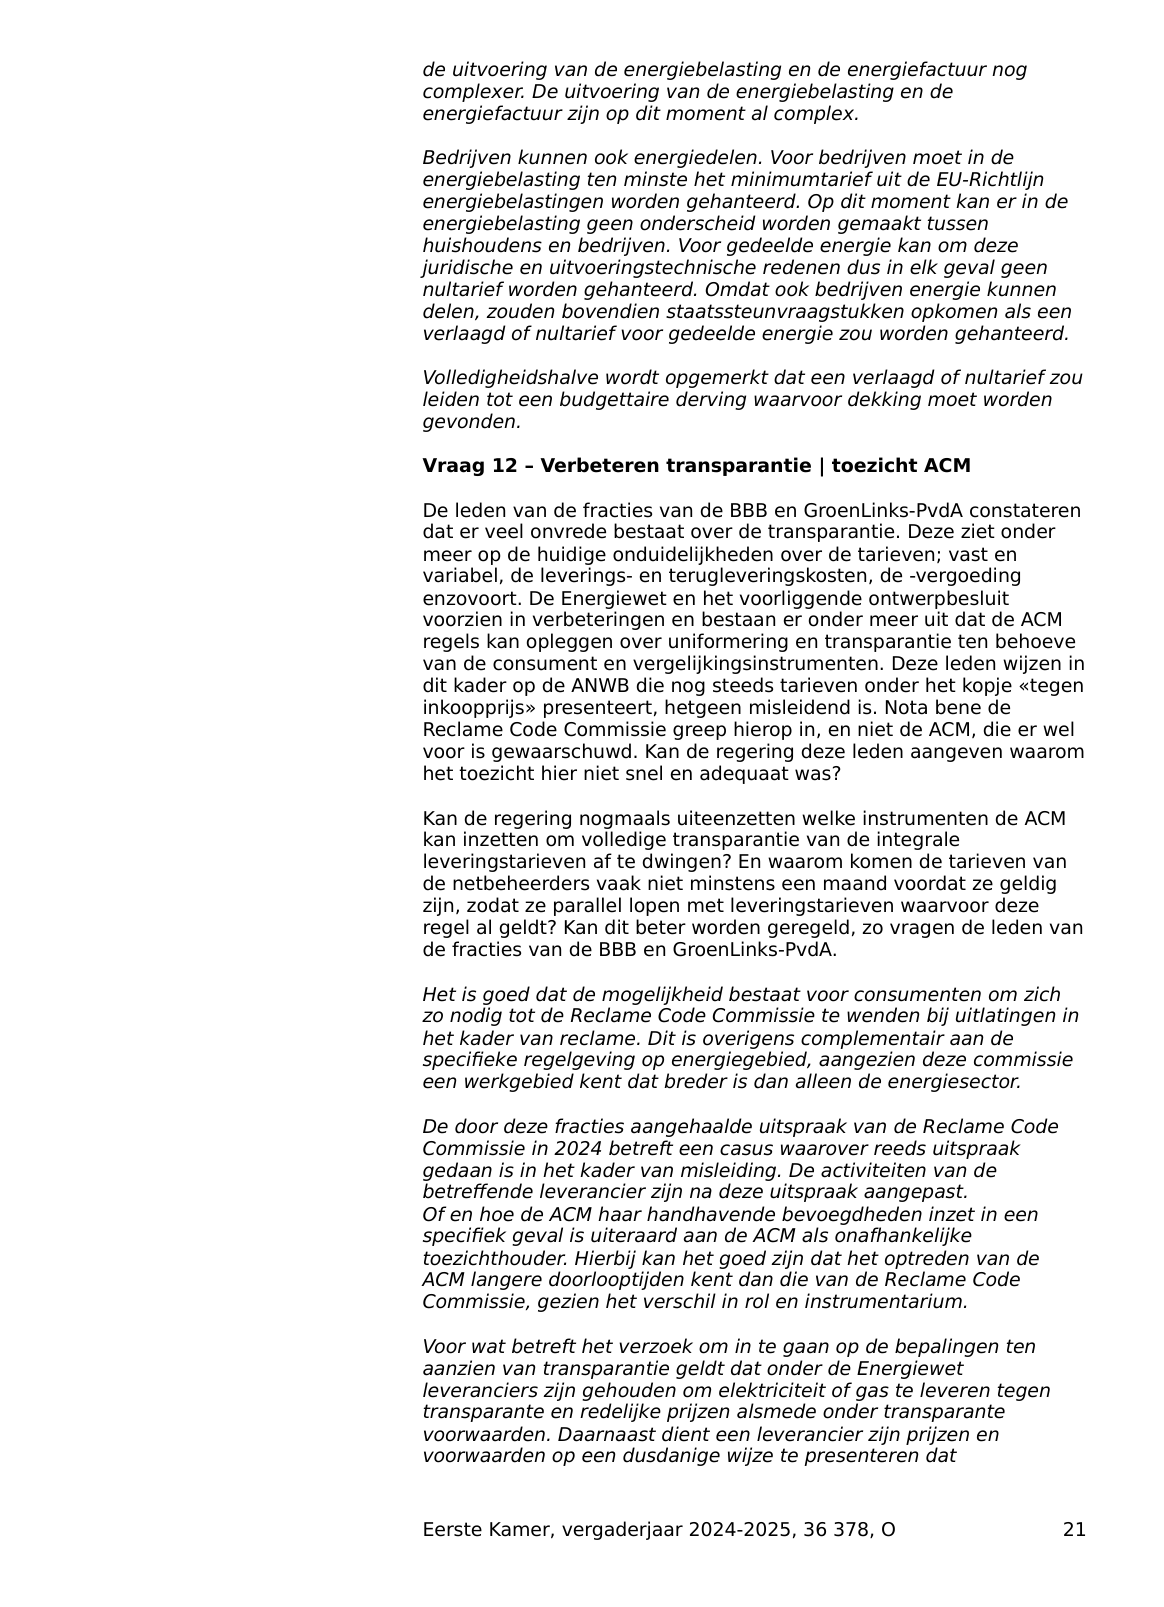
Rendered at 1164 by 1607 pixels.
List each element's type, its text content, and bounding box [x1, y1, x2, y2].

text Voor wat betreft het verzoek om in te gaan op de bepalingen ten aanzien van transparantie geldt dat onder de Energiewet leveranciers zijn gehouden om elektriciteit of gas te leveren tegen transparante en redelijke prijzen alsmede onder transparante voorwaarden. Daarnaast dient een leverancier zijn prijzen en voorwaarden op een dusdanige wijze te presenteren dat [422, 1336, 1087, 1467]
text De leden van de fracties van de BBB en GroenLinks-PvdA constateren dat er veel onvrede bestaat over de transparantie. Deze ziet onder meer op de huidige onduidelijkheden over de tarieven; vast en variabel, de leverings- en terugleveringskosten, de -vergoeding enzovoort. De Energiewet en het voorliggende ontwerpbesluit voorzien in verbeteringen en bestaan er onder meer uit dat de ACM regels kan opleggen over uniformering en transparantie ten behoeve van de consument en vergelijkingsinstrumenten. Deze leden wijzen in dit kader op de ANWB die nog steeds tarieven onder het kopje «tegen inkoopprijs» presenteert, hetgeen misleidend is. Nota bene de Reclame Code Commissie greep hierop in, en niet de ACM, die er wel voor is gewaarschuwd. Kan de regering deze leden aangeven waarom het toezicht hier niet snel en adequaat was? [422, 499, 1087, 785]
text Volledigheidshalve wordt opgemerkt dat een verlaagd of nultarief zou leiden tot een budgettaire derving waarvoor dekking moet worden gevonden. [422, 367, 1087, 433]
text Bedrijven kunnen ook energiedelen. Voor bedrijven moet in de energiebelasting ten minste het minimumtarief uit de EU-Richtlijn energiebelastingen worden gehanteerd. Op dit moment kan er in de energiebelasting geen onderscheid worden gemaakt tussen huishoudens en bedrijven. Voor gedeelde energie kan om deze juridische en uitvoeringstechnische redenen dus in elk geval geen nultarief worden gehanteerd. Omdat ook bedrijven energie kunnen delen, zouden bovendien staatssteunvraagstukken opkomen als een verlaagd of nultarief voor gedeelde energie zou worden gehanteerd. [422, 147, 1087, 345]
text Of en hoe de ACM haar handhavende bevoegdheden inzet in een specifiek geval is uiteraard aan de ACM als onafhankelijke toezichthouder. Hierbij kan het goed zijn dat het optreden van de ACM langere doorlooptijden kent dan die van de Reclame Code Commissie, gezien het verschil in rol en instrumentarium. [422, 1203, 1087, 1313]
text De door deze fracties aangehaalde uitspraak van de Reclame Code Commissie in 2024 betreft een casus waarover reeds uitspraak gedaan is in het kader van misleiding. De activiteiten van de betreffende leverancier zijn na deze uitspraak aangepast. [422, 1116, 1087, 1203]
text Het is goed dat de mogelijkheid bestaat voor consumenten om zich zo nodig tot de Reclame Code Commissie te wenden bij uitlatingen in het kader van reclame. Dit is overigens complementair aan de specifieke regelgeving op energiegebied, aangezien deze commissie een werkgebied kent dat breder is dan alleen de energiesector. [422, 983, 1087, 1093]
text Kan de regering nogmaals uiteenzetten welke instrumenten de ACM kan inzetten om volledige transparantie van de integrale leveringstarieven af te dwingen? En waarom komen de tarieven van de netbeheerders vaak niet minstens een maand voordat ze geldig zijn, zodat ze parallel lopen met leveringstarieven waarvoor deze regel al geldt? Kan dit beter worden geregeld, zo vragen de leden van de fracties van de BBB en GroenLinks-PvdA. [422, 807, 1087, 961]
text de uitvoering van de energiebelasting en de energiefactuur nog complexer. De uitvoering van de energiebelasting en de energiefactuur zijn op dit moment al complex. [422, 59, 1087, 125]
subtitle Vraag 12 – Verbeteren transparantie | toezicht ACM [422, 455, 1087, 477]
